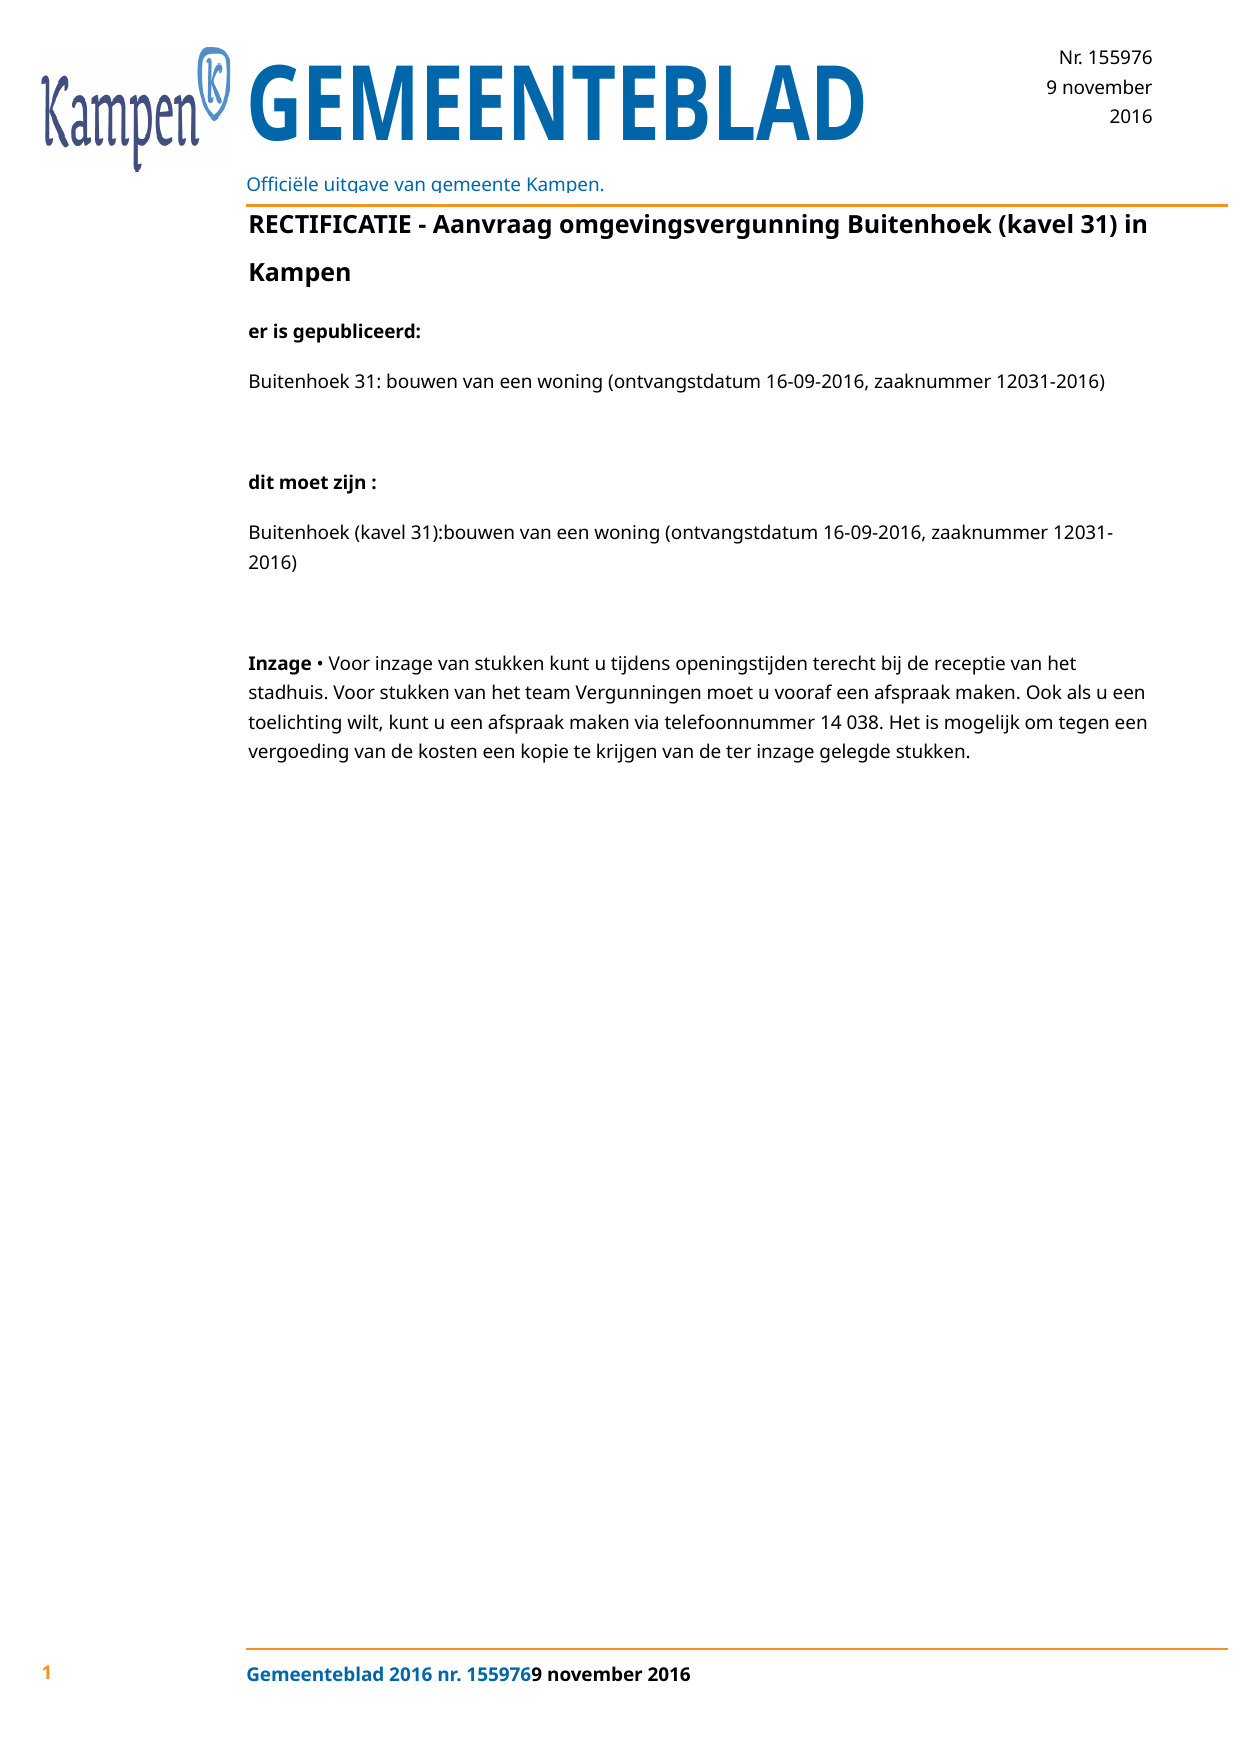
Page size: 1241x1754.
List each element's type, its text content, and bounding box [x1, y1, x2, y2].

text Inzage • Voor inzage van stukken kunt u tijdens openingstijden terecht bij de receptie van het stadhuis. Voor stukken van het team Vergunningen moet u vooraf een afspraak maken. Ook als u een toelichting wilt, kunt u een afspraak maken via telefoonnummer 14 038. Het is mogelijk om tegen een vergoeding van de kosten een kopie te krijgen van de ter inzage gelegde stukken. [248, 650, 1152, 764]
text RECTIFICATIE - Aanvraag omgevingsvergunning Buitenhoek (kavel 31) in Kampen [248, 207, 1152, 288]
picture [41, 47, 231, 172]
text dit moet zijn : [248, 469, 1152, 495]
text Buitenhoek (kavel 31):bouwen van een woning (ontvangstdatum 16-09-2016, zaaknummer 12031-2016) [248, 519, 1152, 575]
text Buitenhoek 31: bouwen van een woning (ontvangstdatum 16-09-2016, zaaknummer 12031-2016) [248, 368, 1152, 394]
text er is gepubliceerd: [248, 318, 1152, 344]
